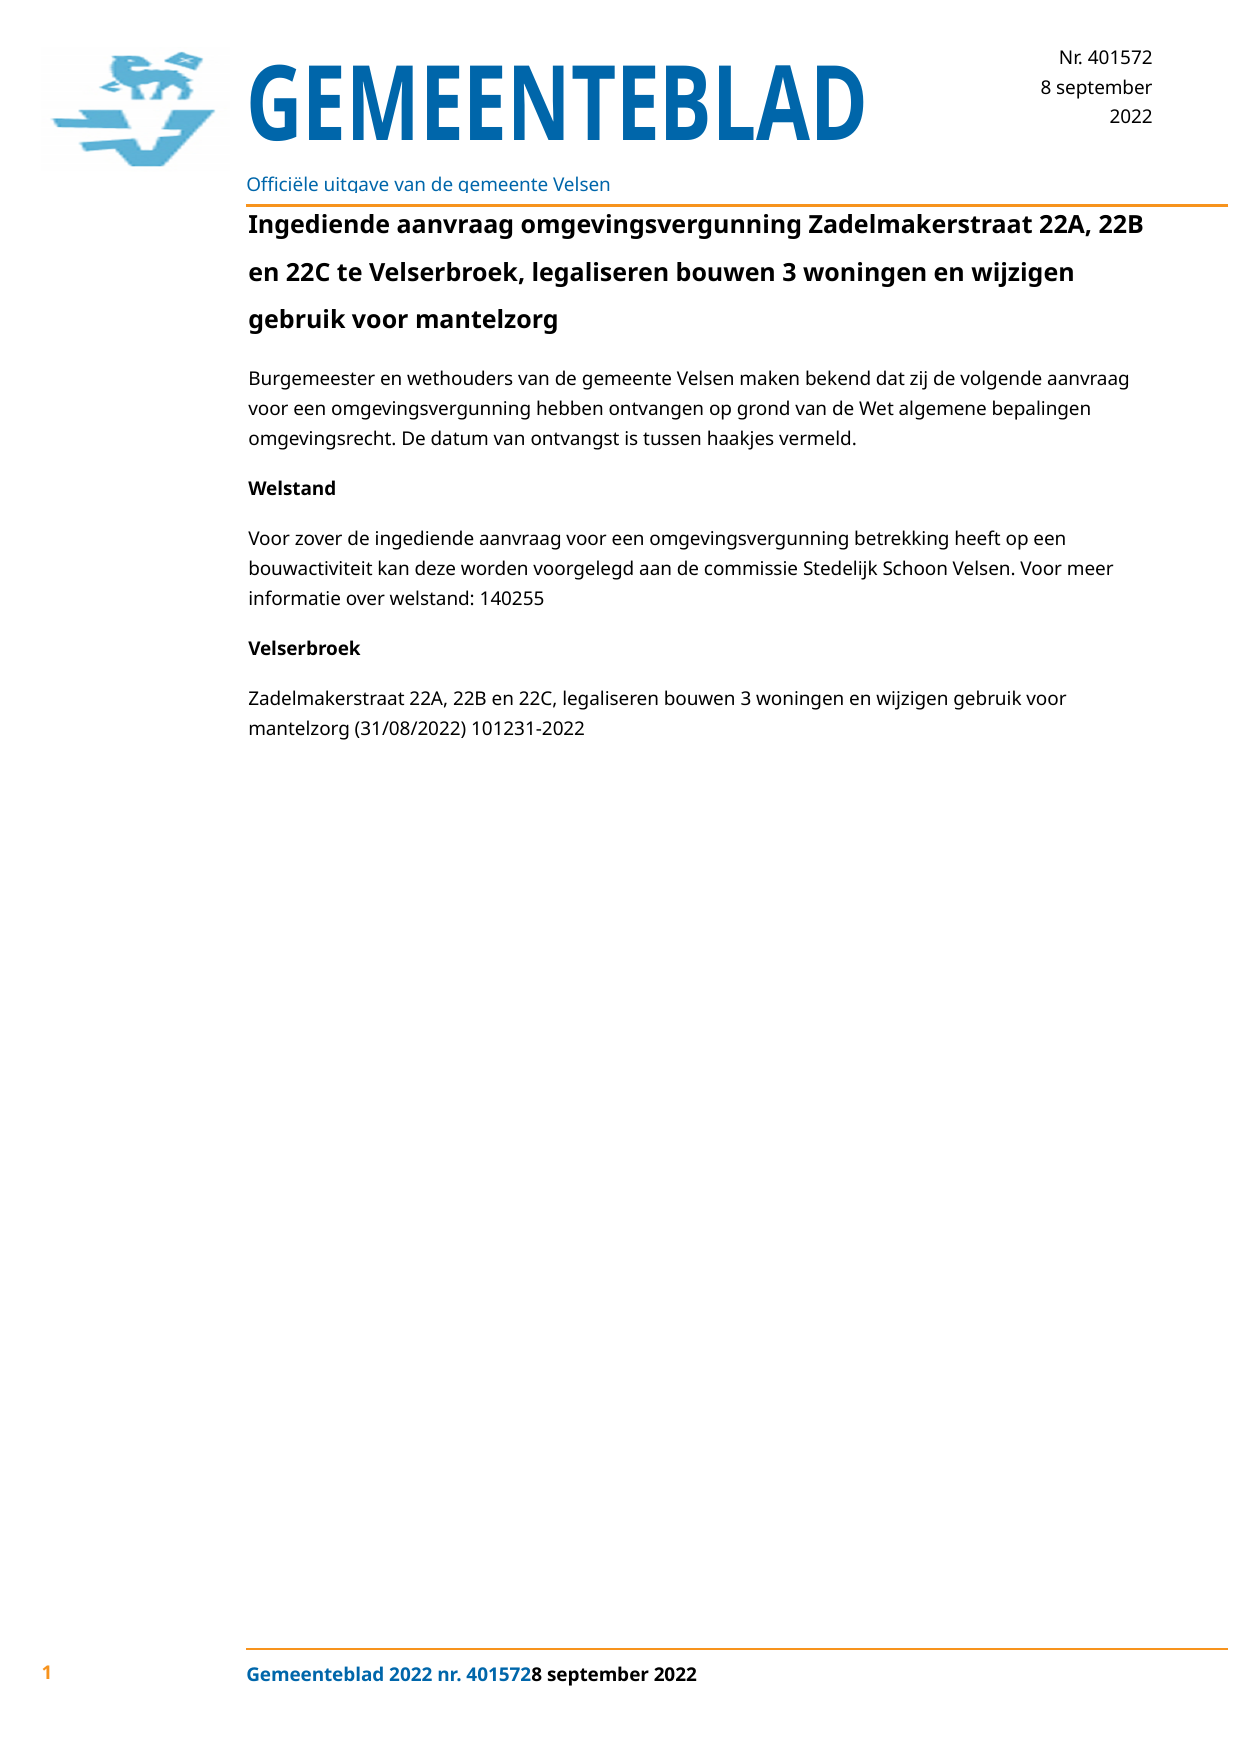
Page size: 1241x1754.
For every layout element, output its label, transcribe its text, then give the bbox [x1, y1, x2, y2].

text Zadelmakerstraat 22A, 22B en 22C, legaliseren bouwen 3 woningen en wijzigen gebruik voor mantelzorg (31/08/2022) 101231-2022 [248, 686, 1152, 741]
text Voor zover de ingediende aanvraag voor een omgevingsvergunning betrekking heeft op een bouwactiviteit kan deze worden voorgelegd aan de commissie Stedelijk Schoon Velsen. Voor meer informatie over welstand: 140255 [248, 526, 1152, 610]
text Burgemeester en wethouders van de gemeente Velsen maken bekend dat zij de volgende aanvraag voor een omgevingsvergunning hebben ontvangen op grond van de Wet algemene bepalingen omgevingsrecht. De datum van ontvangst is tussen haakjes vermeld. [248, 366, 1152, 450]
picture [41, 47, 231, 172]
text Velserbroek [248, 635, 1152, 661]
text Ingediende aanvraag omgevingsvergunning Zadelmakerstraat 22A, 22B en 22C te Velserbroek, legaliseren bouwen 3 woningen en wijzigen gebruik voor mantelzorg [248, 207, 1152, 336]
text Welstand [248, 475, 1152, 501]
